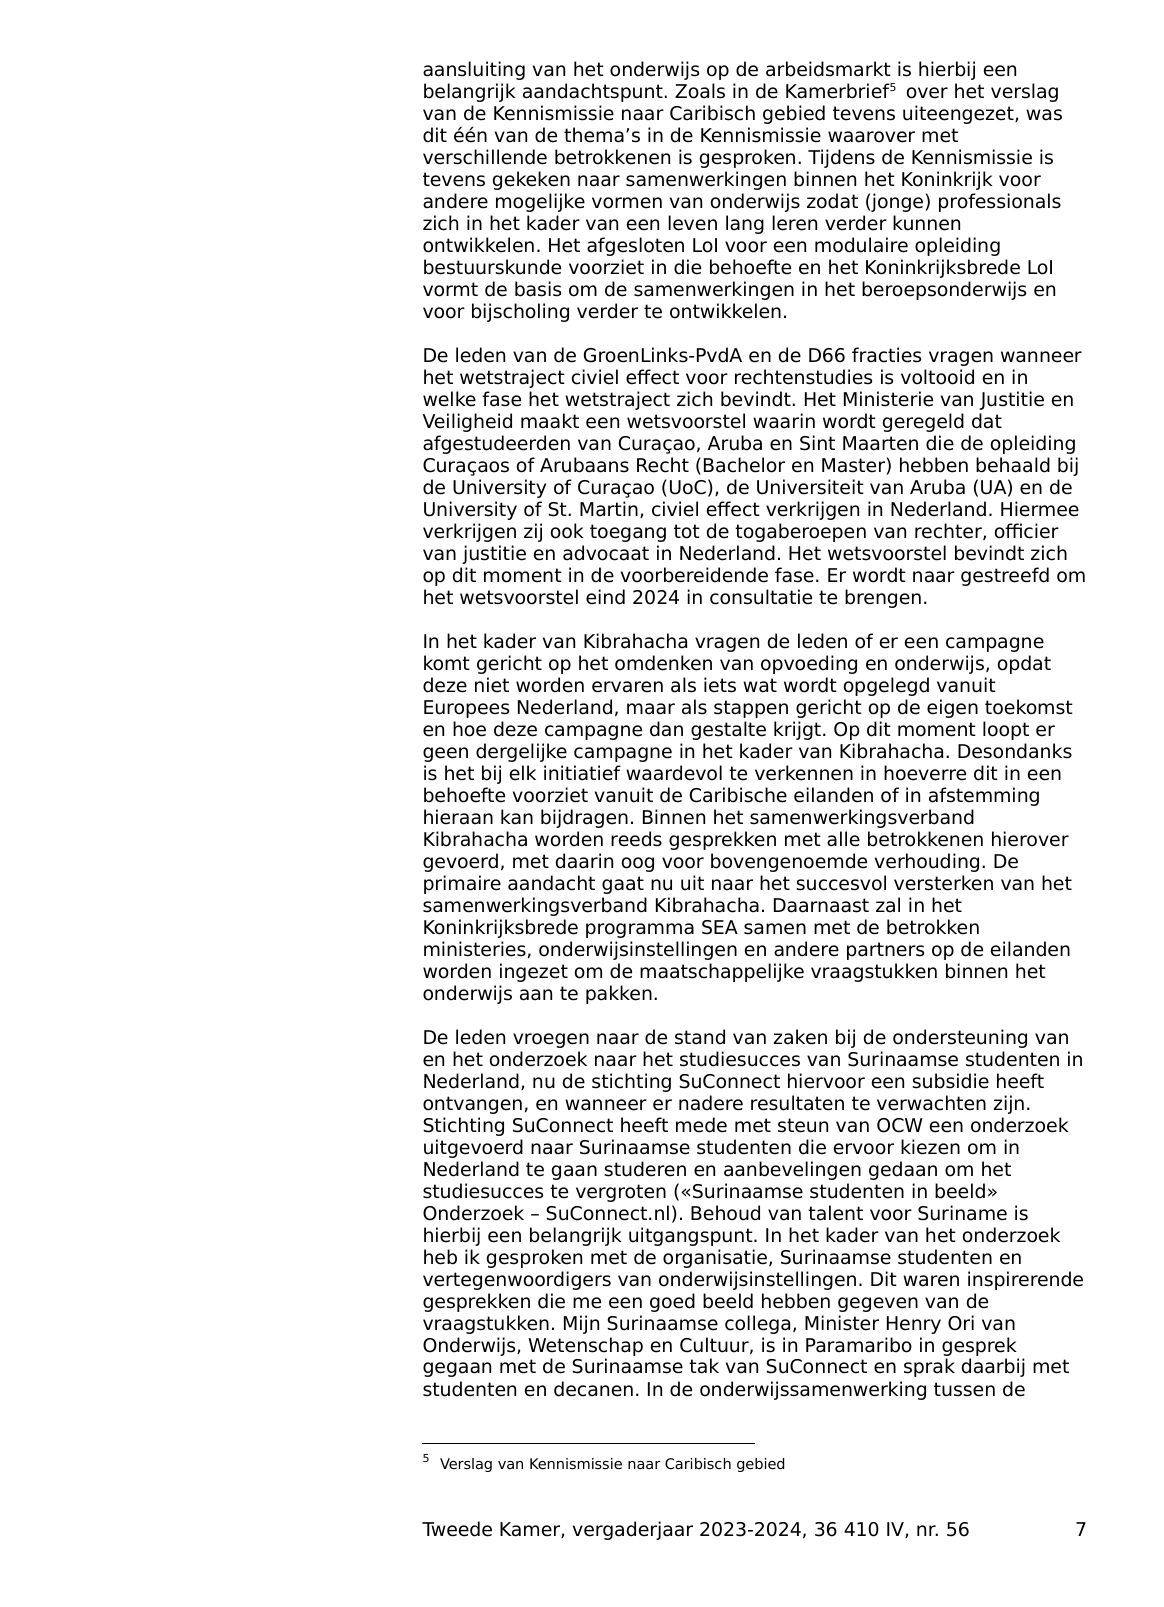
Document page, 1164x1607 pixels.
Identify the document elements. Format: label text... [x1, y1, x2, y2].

text Verslag van Kennismissie naar Caribisch gebied [422, 1452, 1087, 1474]
text In het kader van Kibrahacha vragen de leden of er een campagne komt gericht op het omdenken van opvoeding en onderwijs, opdat deze niet worden ervaren als iets wat wordt opgelegd vanuit Europees Nederland, maar als stappen gericht op de eigen toekomst en hoe deze campagne dan gestalte krijgt. Op dit moment loopt er geen dergelijke campagne in het kader van Kibrahacha. Desondanks is het bij elk initiatief waardevol te verkennen in hoeverre dit in een behoefte voorziet vanuit de Caribische eilanden of in afstemming hieraan kan bijdragen. Binnen het samenwerkingsverband Kibrahacha worden reeds gesprekken met alle betrokkenen hierover gevoerd, met daarin oog voor bovengenoemde verhouding. De primaire aandacht gaat nu uit naar het succesvol versterken van het samenwerkingsverband Kibrahacha. Daarnaast zal in het Koninkrijksbrede programma SEA samen met de betrokken ministeries, onderwijsinstellingen en andere partners op de eilanden worden ingezet om de maatschappelijke vraagstukken binnen het onderwijs aan te pakken. [422, 631, 1087, 1004]
text De leden vroegen naar de stand van zaken bij de ondersteuning van en het onderzoek naar het studiesucces van Surinaamse studenten in Nederland, nu de stichting SuConnect hiervoor een subsidie heeft ontvangen, en wanneer er nadere resultaten te verwachten zijn. Stichting SuConnect heeft mede met steun van OCW een onderzoek uitgevoerd naar Surinaamse studenten die ervoor kiezen om in Nederland te gaan studeren en aanbevelingen gedaan om het studiesucces te vergroten («Surinaamse studenten in beeld» Onderzoek – SuConnect.nl). Behoud van talent voor Suriname is hierbij een belangrijk uitgangspunt. In het kader van het onderzoek heb ik gesproken met de organisatie, Surinaamse studenten en vertegenwoordigers van onderwijsinstellingen. Dit waren inspirerende gesprekken die me een goed beeld hebben gegeven van de vraagstukken. Mijn Surinaamse collega, Minister Henry Ori van Onderwijs, Wetenschap en Cultuur, is in Paramaribo in gesprek gegaan met de Surinaamse tak van SuConnect en sprak daarbij met studenten en decanen. In de onderwijssamenwerking tussen de [422, 1027, 1087, 1400]
text aansluiting van het onderwijs op de arbeidsmarkt is hierbij een belangrijk aandachtspunt. Zoals in de Kamerbrief over het verslag van de Kennismissie naar Caribisch gebied tevens uiteengezet, was dit één van de thema’s in de Kennismissie waarover met verschillende betrokkenen is gesproken. Tijdens de Kennismissie is tevens gekeken naar samenwerkingen binnen het Koninkrijk voor andere mogelijke vormen van onderwijs zodat (jonge) professionals zich in het kader van een leven lang leren verder kunnen ontwikkelen. Het afgesloten LoI voor een modulaire opleiding bestuurskunde voorziet in die behoefte en het Koninkrijksbrede LoI vormt de basis om de samenwerkingen in het beroepsonderwijs en voor bijscholing verder te ontwikkelen. [422, 59, 1087, 323]
text De leden van de GroenLinks-PvdA en de D66 fracties vragen wanneer het wetstraject civiel effect voor rechtenstudies is voltooid en in welke fase het wetstraject zich bevindt. Het Ministerie van Justitie en Veiligheid maakt een wetsvoorstel waarin wordt geregeld dat afgestudeerden van Curaçao, Aruba en Sint Maarten die de opleiding Curaçaos of Arubaans Recht (Bachelor en Master) hebben behaald bij de University of Curaçao (UoC), de Universiteit van Aruba (UA) en de University of St. Martin, civiel effect verkrijgen in Nederland. Hiermee verkrijgen zij ook toegang tot de togaberoepen van rechter, officier van justitie en advocaat in Nederland. Het wetsvoorstel bevindt zich op dit moment in de voorbereidende fase. Er wordt naar gestreefd om het wetsvoorstel eind 2024 in consultatie te brengen. [422, 345, 1087, 609]
